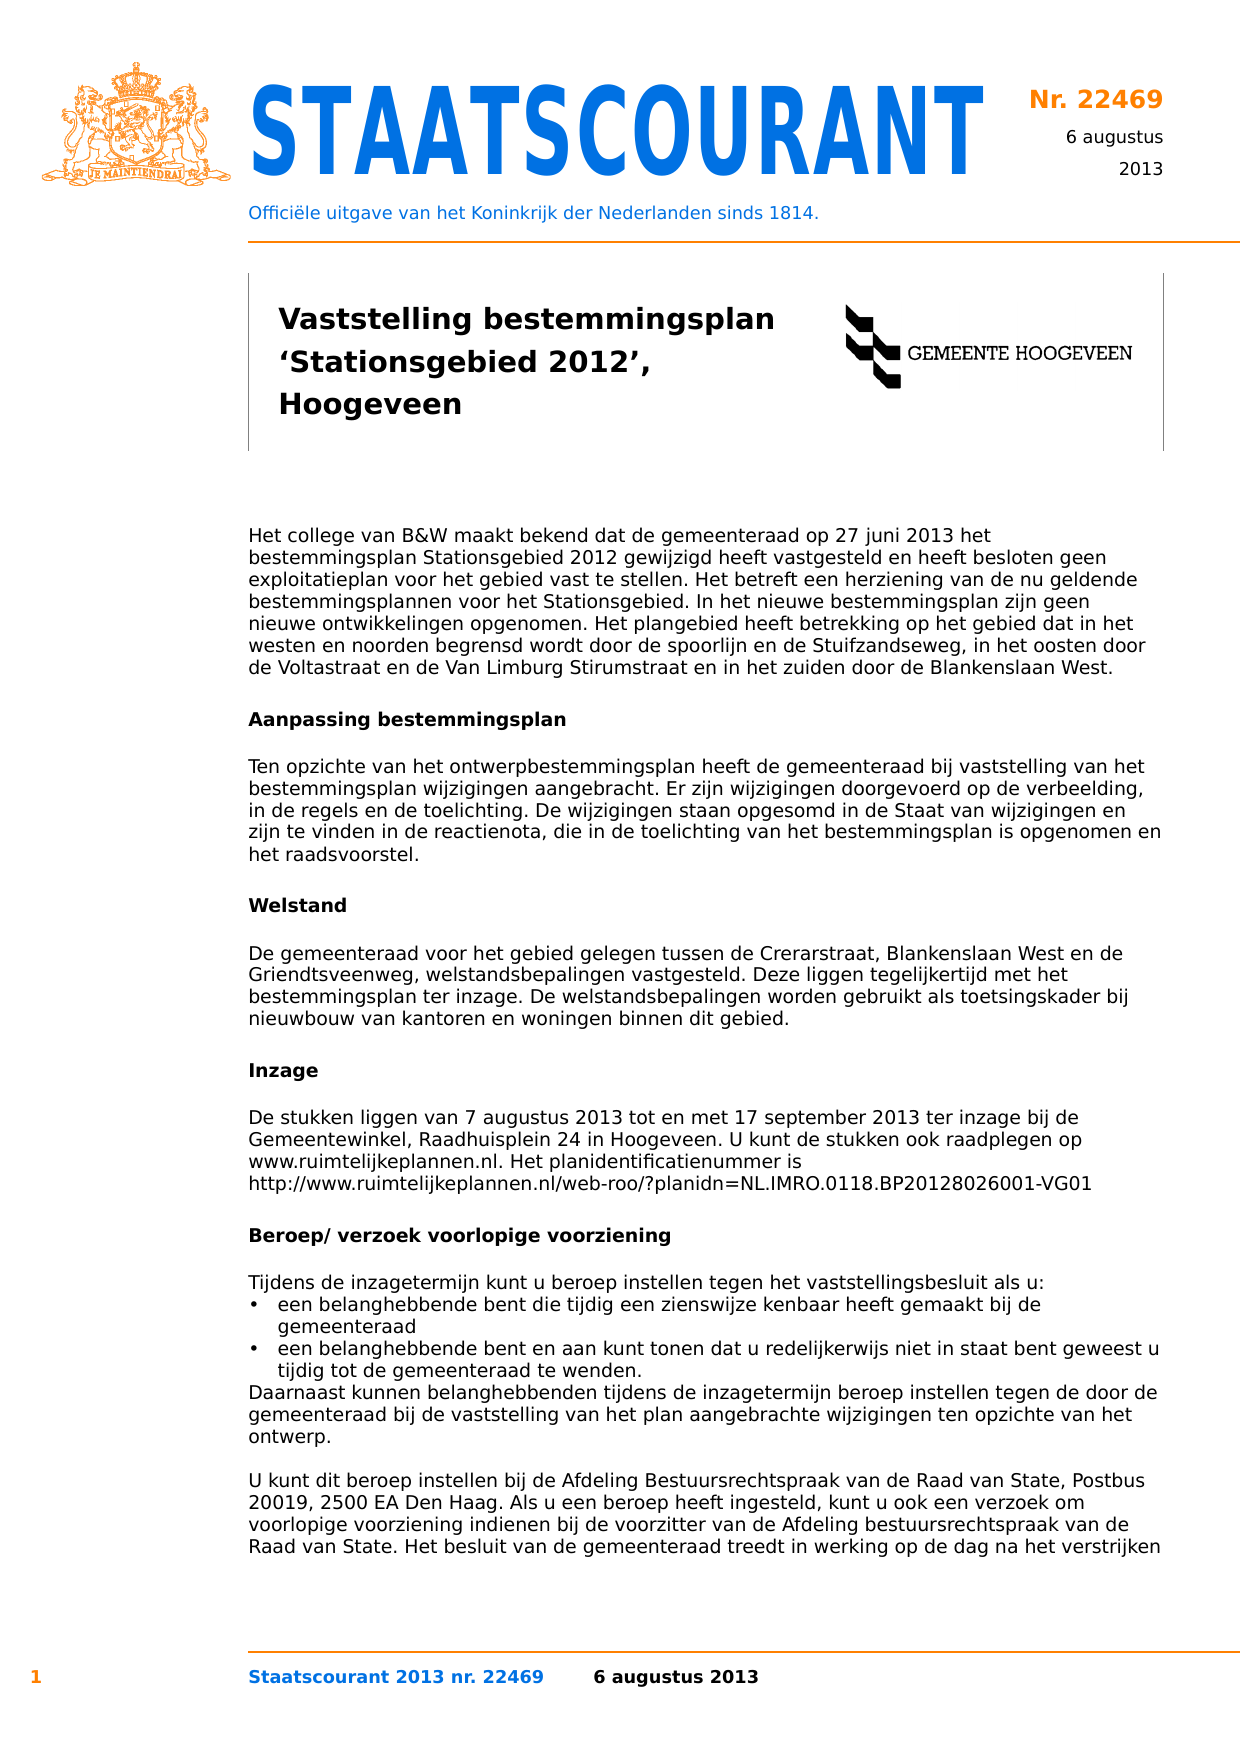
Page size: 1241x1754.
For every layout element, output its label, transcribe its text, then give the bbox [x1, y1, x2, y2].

text U kunt dit beroep instellen bij de Afdeling Bestuursrechtspraak van de Raad van State, Postbus 20019, 2500 EA Den Haag. Als u een beroep heeft ingesteld, kunt u ook een verzoek om voorlopige voorziening indienen bij de voorzitter van de Afdeling bestuursrechtspraak van de Raad van State. Het besluit van de gemeenteraad treedt in werking op de dag na het verstrijken [248, 1470, 1163, 1558]
text • een belanghebbende bent en aan kunt tonen dat u redelijkerwijs niet in staat bent geweest u tijdig tot de gemeenteraad te wenden. [248, 1338, 1163, 1382]
subtitle Welstand [248, 895, 1163, 917]
table_cell Officiële uitgave van het Koninkrijk der Nederlanden sinds 1814. [248, 203, 1240, 241]
text • een belanghebbende bent die tijdig een zienswijze kenbaar heeft gemaakt bij de gemeenteraad [248, 1294, 1163, 1338]
table_header [25, 62, 248, 241]
subtitle Inzage [248, 1060, 1163, 1082]
text Tijdens de inzagetermijn kunt u beroep instellen tegen het vaststellingsbesluit als u: [248, 1272, 1163, 1294]
picture [844, 302, 1134, 391]
picture [41, 62, 231, 186]
table_cell 2013 [998, 153, 1240, 203]
table_header Nr. 22469 [998, 62, 1240, 121]
table_header STAATSCOURANT [248, 62, 998, 203]
text De stukken liggen van 7 augustus 2013 tot en met 17 september 2013 ter inzage bij de Gemeentewinkel, Raadhuisplein 24 in Hoogeveen. U kunt de stukken ook raadplegen op www.ruimtelijkeplannen.nl. Het planidentificatienummer is http://www.ruimtelijkeplannen.nl/web-roo/?planidn=NL.IMRO.0118.BP20128026001-VG01 [248, 1107, 1163, 1195]
text Ten opzichte van het ontwerpbestemmingsplan heeft de gemeenteraad bij vaststelling van het bestemmingsplan wijzigingen aangebracht. Er zijn wijzigingen doorgevoerd op de verbeelding, in de regels en de toelichting. De wijzigingen staan opgesomd in de Staat van wijzigingen en zijn te vinden in de reactienota, die in de toelichting van het bestemmingsplan is opgenomen en het raadsvoorstel. [248, 756, 1163, 865]
subtitle Beroep/ verzoek voorlopige voorziening [248, 1225, 1163, 1247]
subtitle Aanpassing bestemmingsplan [248, 708, 1163, 731]
subtitle Vaststelling bestemmingsplan ‘Stationsgebied 2012’, Hoogeveen [249, 273, 1163, 451]
text Daarnaast kunnen belanghebbenden tijdens de inzagetermijn beroep instellen tegen de door de gemeenteraad bij de vaststelling van het plan aangebrachte wijzigingen ten opzichte van het ontwerp. [248, 1382, 1163, 1448]
text Het college van B&W maakt bekend dat de gemeenteraad op 27 juni 2013 het bestemmingsplan Stationsgebied 2012 gewijzigd heeft vastgesteld en heeft besloten geen exploitatieplan voor het gebied vast te stellen. Het betreft een herziening van de nu geldende bestemmingsplannen voor het Stationsgebied. In het nieuwe bestemmingsplan zijn geen nieuwe ontwikkelingen opgenomen. Het plangebied heeft betrekking op het gebied dat in het westen en noorden begrensd wordt door de spoorlijn en de Stuifzandseweg, in het oosten door de Voltastraat en de Van Limburg Stirumstraat en in het zuiden door de Blankenslaan West. [248, 525, 1163, 678]
text De gemeenteraad voor het gebied gelegen tussen de Crerarstraat, Blankenslaan West en de Griendtsveenweg, welstandsbepalingen vastgesteld. Deze liggen tegelijkertijd met het bestemmingsplan ter inzage. De welstandsbepalingen worden gebruikt als toetsingskader bij nieuwbouw van kantoren en woningen binnen dit gebied. [248, 942, 1163, 1030]
table_cell 6 augustus [998, 121, 1240, 153]
